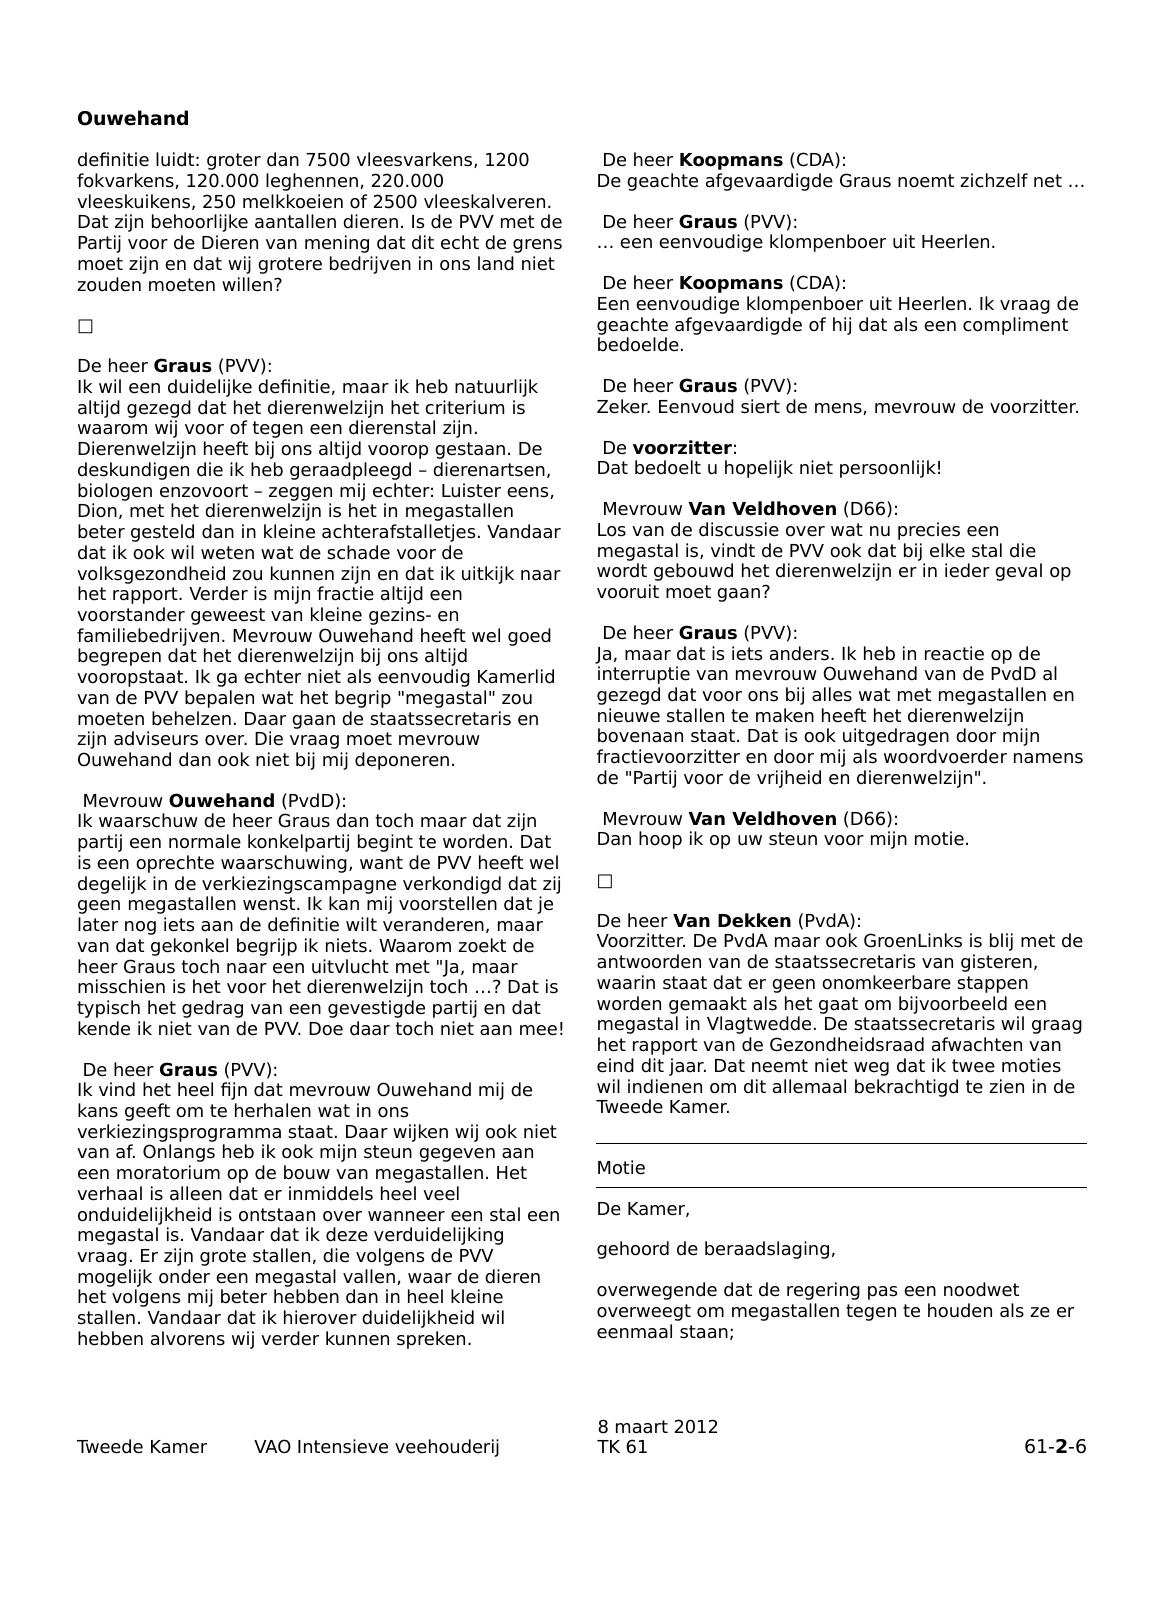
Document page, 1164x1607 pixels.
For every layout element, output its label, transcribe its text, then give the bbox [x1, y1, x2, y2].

text Dan hoop ik op uw steun voor mijn motie. [596, 829, 1087, 850]
text □ [596, 870, 1087, 891]
text □ [77, 315, 567, 336]
text De heer Graus (PVV): [596, 212, 1087, 232]
text Mevrouw Van Veldhoven (D66): [596, 499, 1087, 520]
text De heer Koopmans (CDA): [596, 273, 1087, 294]
text De heer Graus (PVV): [77, 1059, 567, 1080]
text overwegende dat de regering pas een noodwet overweegt om megastallen tegen te houden als ze er eenmaal staan; [596, 1280, 1087, 1342]
text De voorzitter: [596, 437, 1087, 458]
text De heer Van Dekken (PvdA): [596, 911, 1087, 931]
text De Kamer, [596, 1198, 1087, 1219]
text Ik waarschuw de heer Graus dan toch maar dat zijn partij een normale konkelpartij begint te worden. Dat is een oprechte waarschuwing, want de PVV heeft wel degelijk in de verkiezingscampagne verkondigd dat zij geen megastallen wenst. Ik kan mij voorstellen dat je later nog iets aan de definitie wilt veranderen, maar van dat gekonkel begrijp ik niets. Waarom zoekt de heer Graus toch naar een uitvlucht met "Ja, maar misschien is het voor het dierenwelzijn toch …? Dat is typisch het gedrag van een gevestigde partij en dat kende ik niet van de PVV. Doe daar toch niet aan mee! [77, 811, 567, 1039]
text gehoord de beraadslaging, [596, 1239, 1087, 1260]
text Mevrouw Ouwehand (PvdD): [77, 791, 567, 811]
text Dat bedoelt u hopelijk niet persoonlijk! [596, 458, 1087, 479]
text Ja, maar dat is iets anders. Ik heb in reactie op de interruptie van mevrouw Ouwehand van de PvdD al gezegd dat voor ons bij alles wat met megastallen en nieuwe stallen te maken heeft het dierenwelzijn bovenaan staat. Dat is ook uitgedragen door mijn fractievoorzitter en door mij als woordvoerder namens de "Partij voor de vrijheid en dierenwelzijn". [596, 643, 1087, 788]
text Zeker. Eenvoud siert de mens, mevrouw de voorzitter. [596, 397, 1087, 417]
text Ik vind het heel fijn dat mevrouw Ouwehand mij de kans geeft om te herhalen wat in ons verkiezingsprogramma staat. Daar wijken wij ook niet van af. Onlangs heb ik ook mijn steun gegeven aan een moratorium op de bouw van megastallen. Het verhaal is alleen dat er inmiddels heel veel onduidelijkheid is ontstaan over wanneer een stal een megastal is. Vandaar dat ik deze verduidelijking vraag. Er zijn grote stallen, die volgens de PVV mogelijk onder een megastal vallen, waar de dieren het volgens mij beter hebben dan in heel kleine stallen. Vandaar dat ik hierover duidelijkheid wil hebben alvorens wij verder kunnen spreken. [77, 1080, 567, 1349]
text De heer Graus (PVV): [596, 376, 1087, 397]
text definitie luidt: groter dan 7500 vleesvarkens, 1200 fokvarkens, 120.000 leghennen, 220.000 vleeskuikens, 250 melkkoeien of 2500 vleeskalveren. Dat zijn behoorlijke aantallen dieren. Is de PVV met de Partij voor de Dieren van mening dat dit echt de grens moet zijn en dat wij grotere bedrijven in ons land niet zouden moeten willen? [77, 150, 567, 295]
text Ik wil een duidelijke definitie, maar ik heb natuurlijk altijd gezegd dat het dierenwelzijn het criterium is waarom wij voor of tegen een dierenstal zijn. Dierenwelzijn heeft bij ons altijd voorop gestaan. De deskundigen die ik heb geraadpleegd – dierenartsen, biologen enzovoort – zeggen mij echter: Luister eens, Dion, met het dierenwelzijn is het in megastallen beter gesteld dan in kleine achterafstalletjes. Vandaar dat ik ook wil weten wat de schade voor de volksgezondheid zou kunnen zijn en dat ik uitkijk naar het rapport. Verder is mijn fractie altijd een voorstander geweest van kleine gezins- en familiebedrijven. Mevrouw Ouwehand heeft wel goed begrepen dat het dierenwelzijn bij ons altijd vooropstaat. Ik ga echter niet als eenvoudig Kamerlid van de PVV bepalen wat het begrip "megastal" zou moeten behelzen. Daar gaan de staatssecretaris en zijn adviseurs over. Die vraag moet mevrouw Ouwehand dan ook niet bij mij deponeren. [77, 377, 567, 771]
text De heer Graus (PVV): [77, 356, 567, 377]
text … een eenvoudige klompenboer uit Heerlen. [596, 232, 1087, 253]
text De heer Graus (PVV): [596, 623, 1087, 643]
text Mevrouw Van Veldhoven (D66): [596, 808, 1087, 829]
text De heer Koopmans (CDA): [596, 150, 1087, 171]
text Motie [596, 1158, 1087, 1178]
text Een eenvoudige klompenboer uit Heerlen. Ik vraag de geachte afgevaardigde of hij dat als een compliment bedoelde. [596, 294, 1087, 356]
text Voorzitter. De PvdA maar ook GroenLinks is blij met de antwoorden van de staatssecretaris van gisteren, waarin staat dat er geen onomkeerbare stappen worden gemaakt als het gaat om bijvoorbeeld een megastal in Vlagtwedde. De staatssecretaris wil graag het rapport van de Gezondheidsraad afwachten van eind dit jaar. Dat neemt niet weg dat ik twee moties wil indienen om dit allemaal bekrachtigd te zien in de Tweede Kamer. [596, 931, 1087, 1118]
text De geachte afgevaardigde Graus noemt zichzelf net … [596, 171, 1087, 192]
text Los van de discussie over wat nu precies een megastal is, vindt de PVV ook dat bij elke stal die wordt gebouwd het dierenwelzijn er in ieder geval op vooruit moet gaan? [596, 520, 1087, 603]
